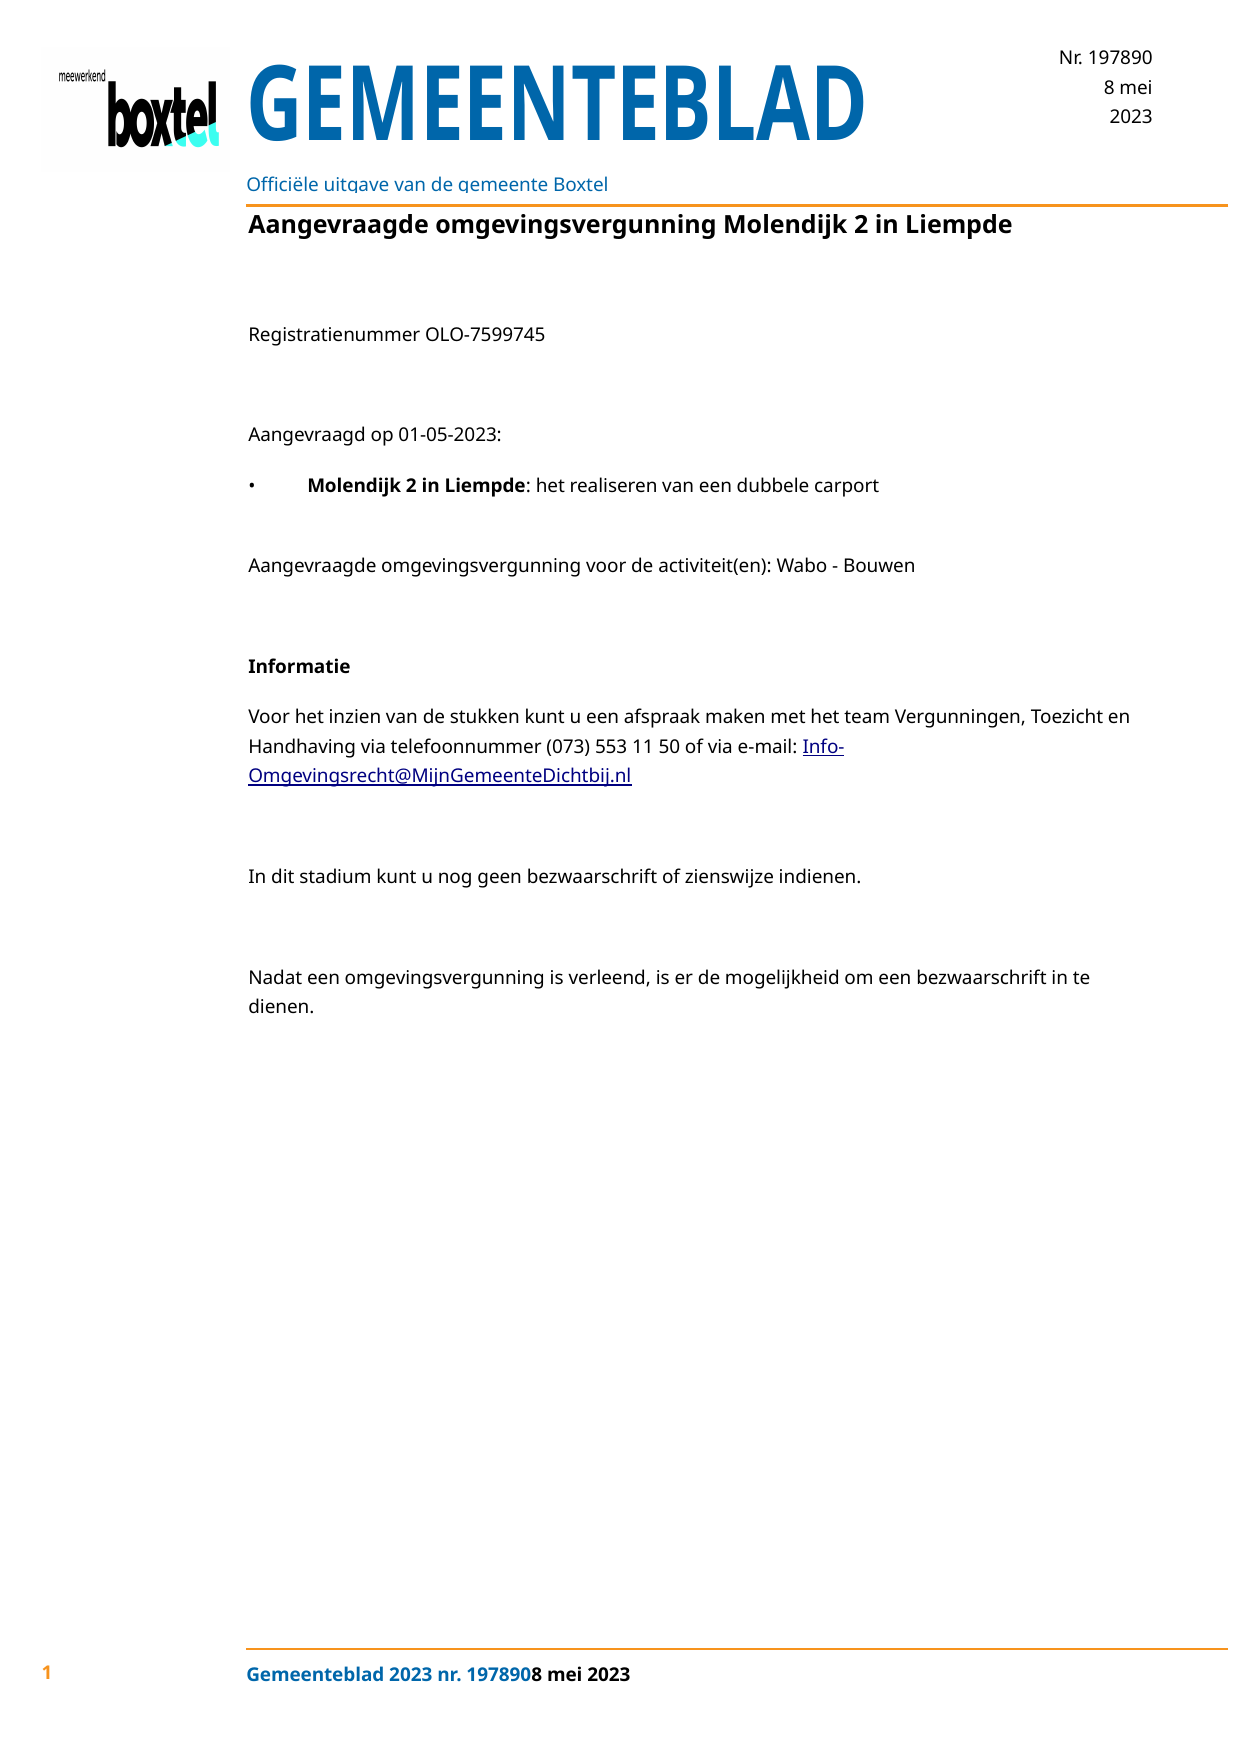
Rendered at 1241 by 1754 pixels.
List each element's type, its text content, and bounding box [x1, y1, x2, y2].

text Aangevraagd op 01-05-2023: [248, 422, 1152, 447]
text Aangevraagde omgevingsvergunning voor de activiteit(en): Wabo - Bouwen [248, 552, 1152, 578]
text In dit stadium kunt u nog geen bezwaarschrift of zienswijze indienen. [248, 863, 1152, 889]
text Informatie [248, 653, 1152, 678]
text Nadat een omgevingsvergunning is verleend, is er de mogelijkheid om een bezwaarschrift in te dienen. [248, 964, 1152, 1019]
text Aangevraagde omgevingsvergunning Molendijk 2 in Liempde [248, 207, 1152, 241]
text Registratienummer OLO-7599745 [248, 321, 1152, 346]
picture [41, 47, 231, 172]
text Voor het inzien van de stukken kunt u een afspraak maken met het team Vergunningen, Toezicht en Handhaving via telefoonnummer (073) 553 11 50 of via e-mail: Info-Omgevingsrecht@MijnGemeenteDichtbij.nl [248, 703, 1152, 788]
list Molendijk 2 in Liempde: het realiseren van een dubbele carport [248, 472, 1152, 498]
